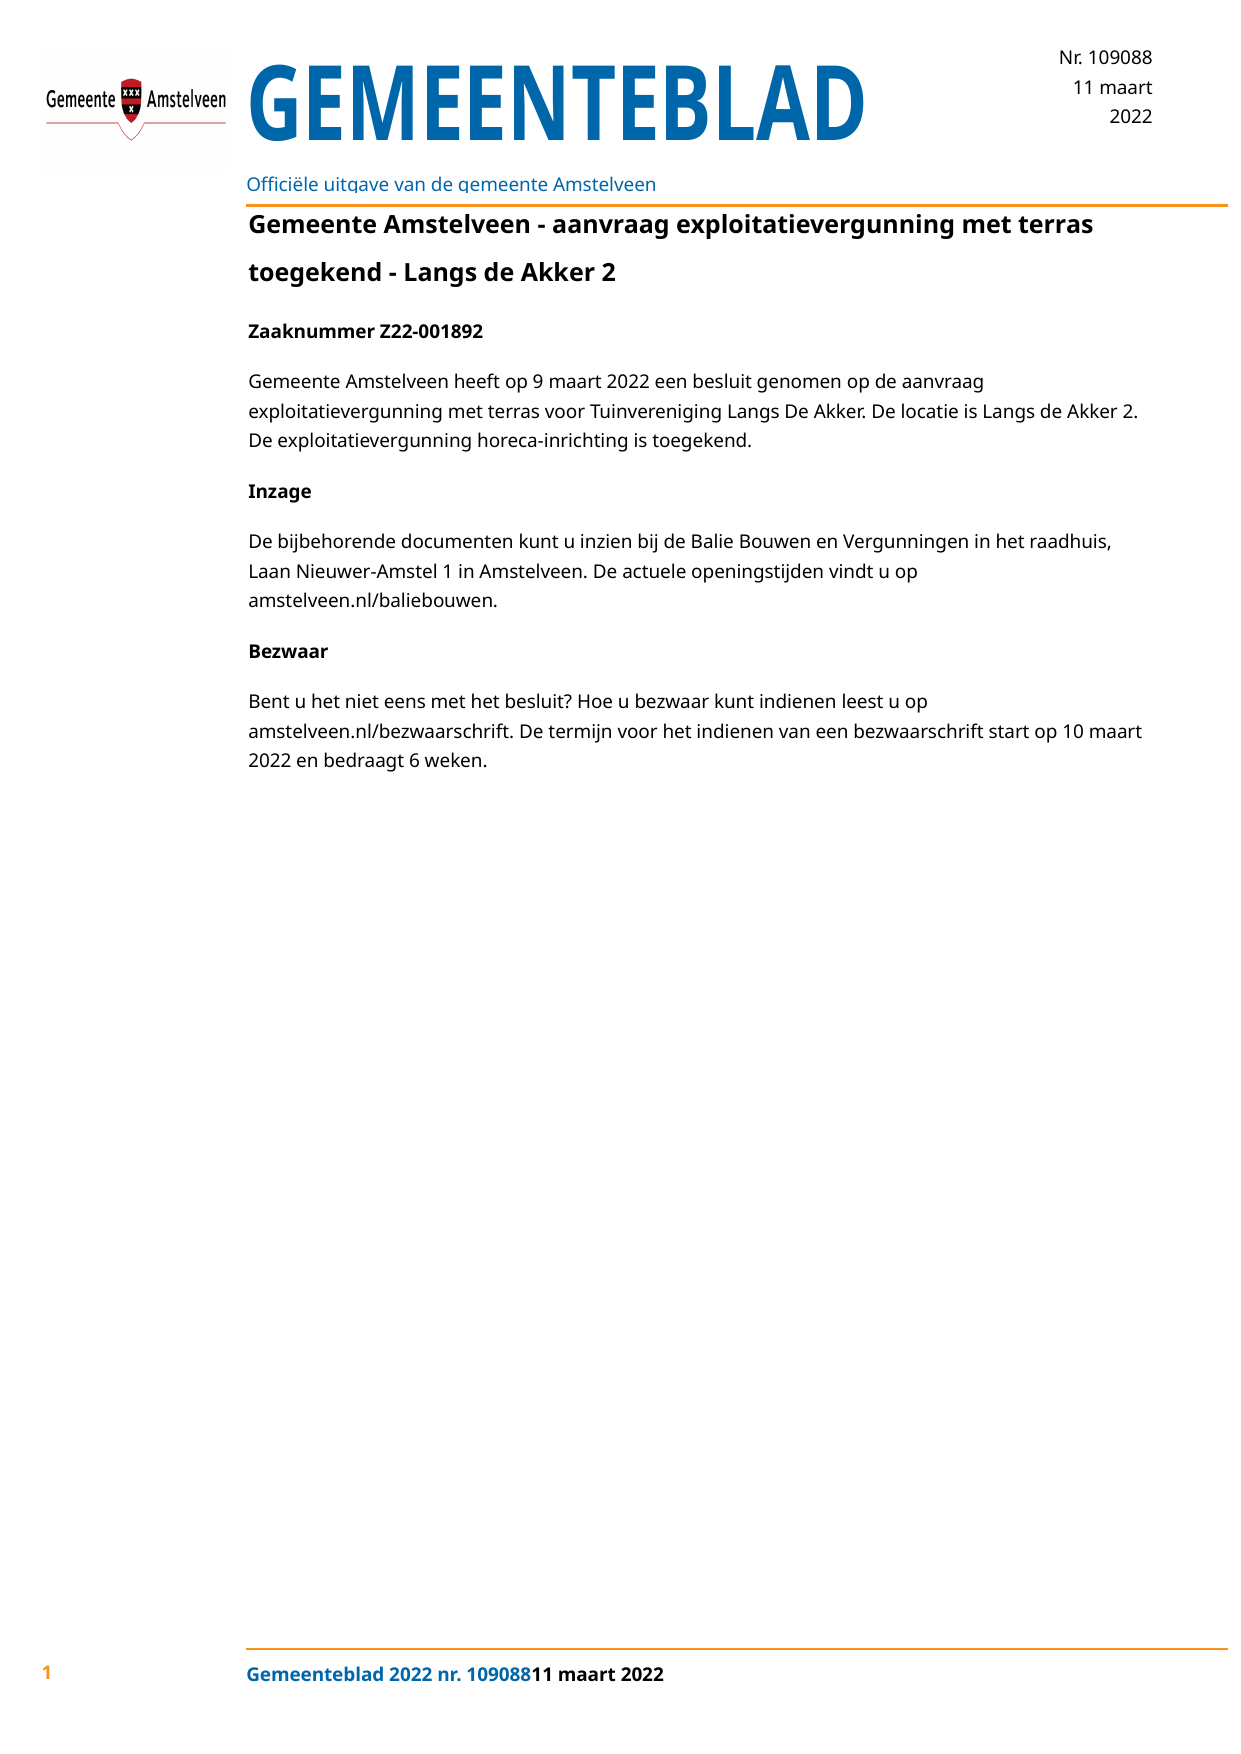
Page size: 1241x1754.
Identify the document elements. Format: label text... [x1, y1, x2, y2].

text Zaaknummer Z22-001892 [248, 318, 1152, 344]
text Bent u het niet eens met het besluit? Hoe u bezwaar kunt indienen leest u op amstelveen.nl/bezwaarschrift. De termijn voor het indienen van een bezwaarschrift start op 10 maart 2022 en bedraagt 6 weken. [248, 688, 1152, 773]
text De bijbehorende documenten kunt u inzien bij de Balie Bouwen en Vergunningen in het raadhuis, Laan Nieuwer-Amstel 1 in Amstelveen. De actuele openingstijden vindt u op amstelveen.nl/baliebouwen. [248, 528, 1152, 613]
text Gemeente Amstelveen - aanvraag exploitatievergunning met terras toegekend - Langs de Akker 2 [248, 207, 1152, 288]
picture [41, 47, 231, 172]
text Bezwaar [248, 638, 1152, 664]
text Inzage [248, 478, 1152, 504]
text Gemeente Amstelveen heeft op 9 maart 2022 een besluit genomen op de aanvraag exploitatievergunning met terras voor Tuinvereniging Langs De Akker. De locatie is Langs de Akker 2. De exploitatievergunning horeca-inrichting is toegekend. [248, 368, 1152, 453]
